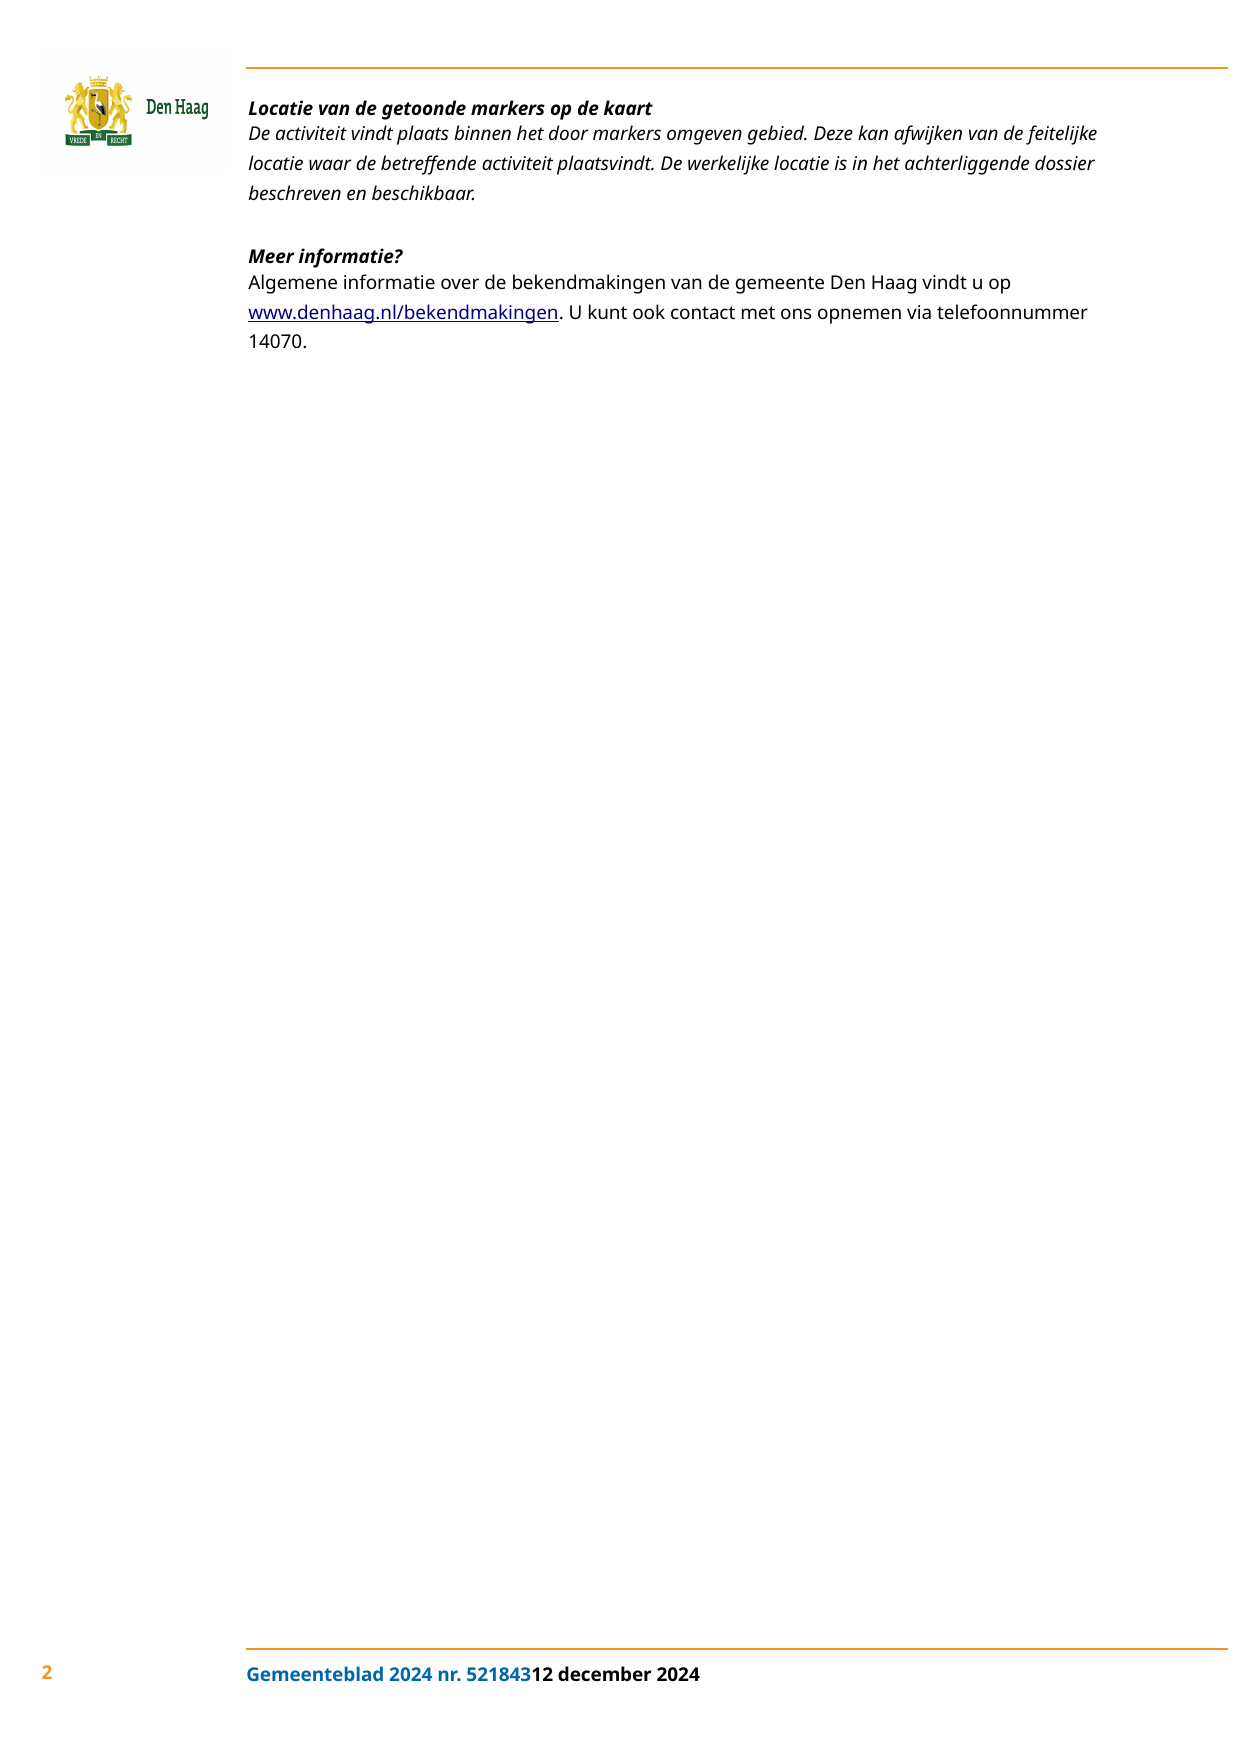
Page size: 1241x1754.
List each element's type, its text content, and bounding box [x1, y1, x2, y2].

text Meer informatie? [248, 244, 1152, 269]
picture [41, 47, 231, 172]
text Algemene informatie over de bekendmakingen van de gemeente Den Haag vindt u op www.denhaag.nl/bekendmakingen. U kunt ook contact met ons opnemen via telefoonnummer 14070. [248, 269, 1152, 354]
text Locatie van de getoonde markers op de kaart [248, 95, 1152, 121]
text De activiteit vindt plaats binnen het door markers omgeven gebied. Deze kan afwijken van de feitelijke locatie waar de betreffende activiteit plaatsvindt. De werkelijke locatie is in het achterliggende dossier beschreven en beschikbaar. [248, 121, 1152, 205]
